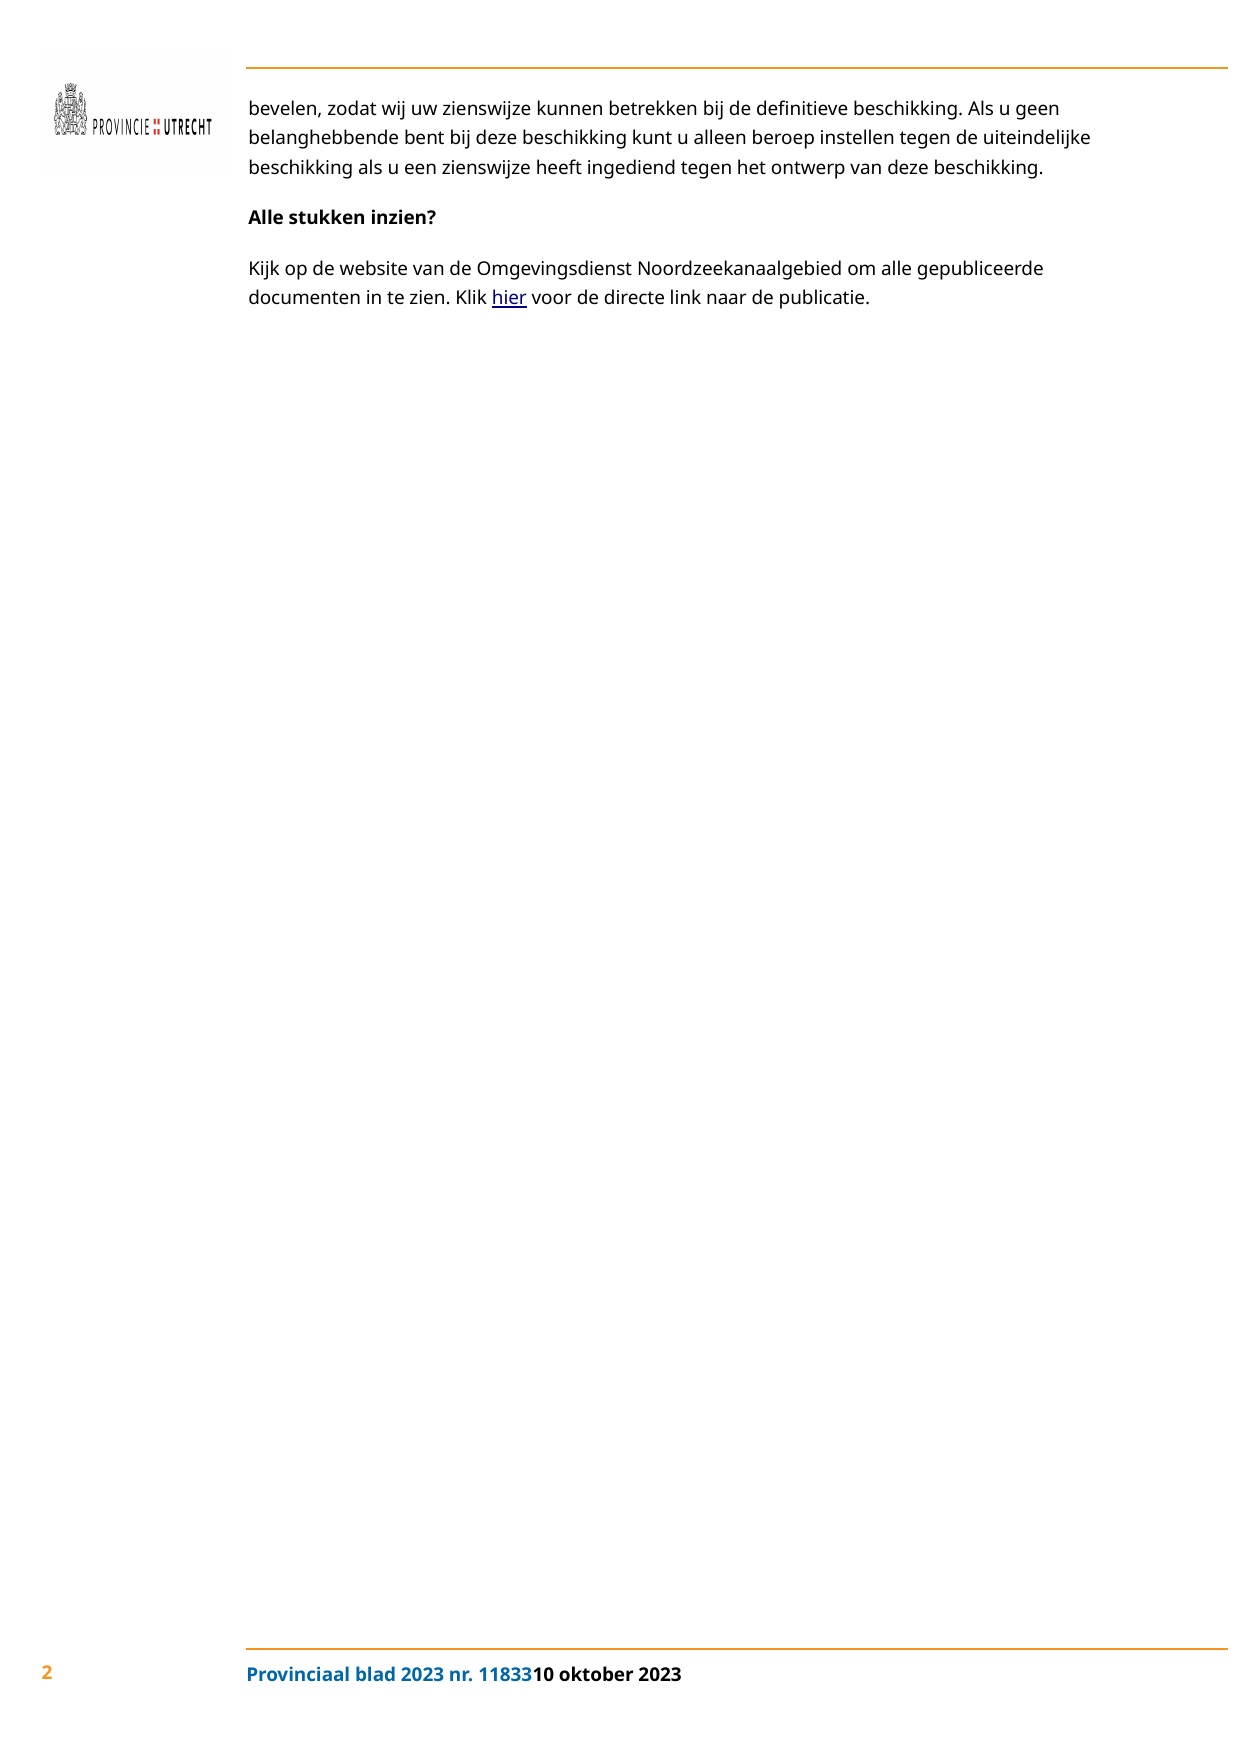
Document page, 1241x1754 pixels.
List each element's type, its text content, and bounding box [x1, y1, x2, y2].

text Kijk op de website van de Omgevingsdienst Noordzeekanaalgebied om alle gepubliceerde documenten in te zien. Klik hier voor de directe link naar de publicatie. [248, 255, 1152, 310]
picture [41, 47, 231, 172]
text bevelen, zodat wij uw zienswijze kunnen betrekken bij de definitieve beschikking. Als u geen belanghebbende bent bij deze beschikking kunt u alleen beroep instellen tegen de uiteindelijke beschikking als u een zienswijze heeft ingediend tegen het ontwerp van deze beschikking. [248, 95, 1152, 180]
text Alle stukken inzien? [248, 204, 1152, 230]
